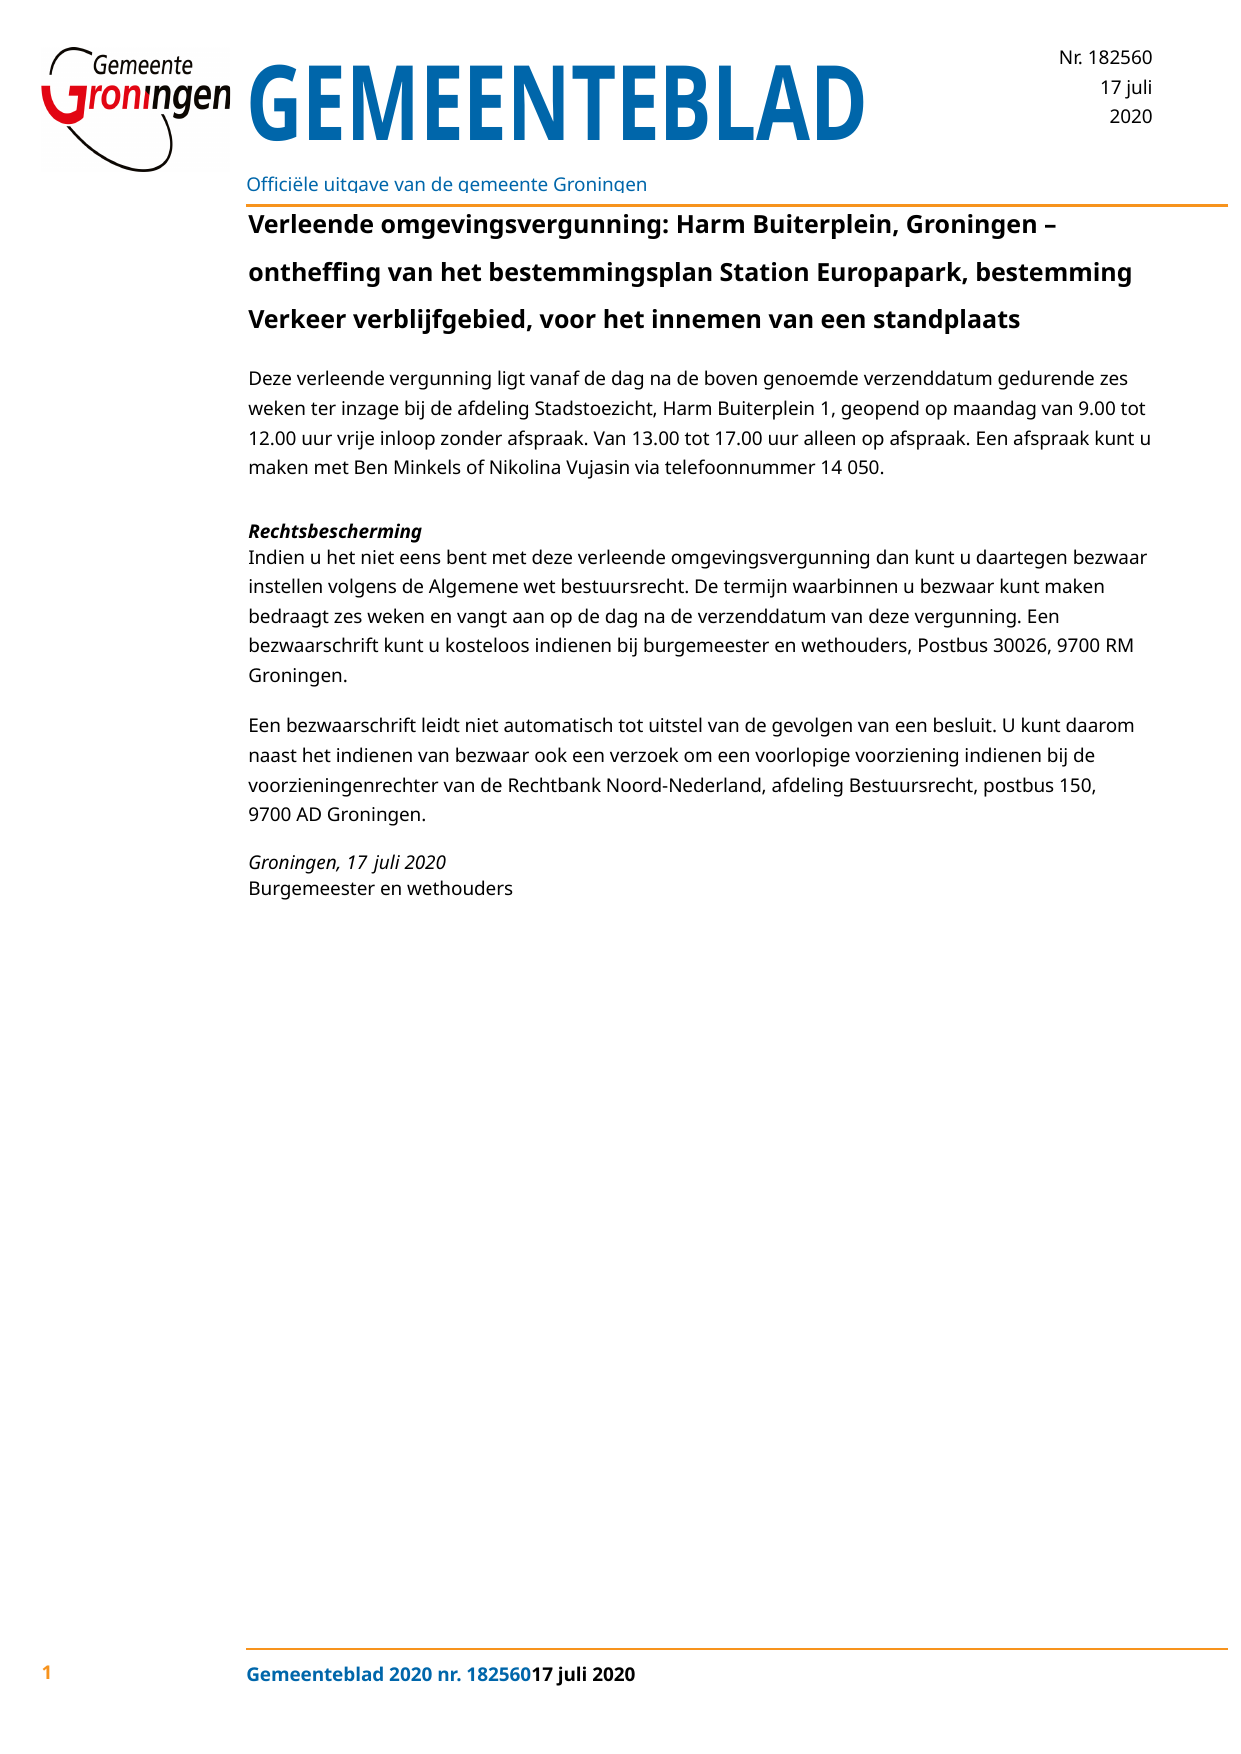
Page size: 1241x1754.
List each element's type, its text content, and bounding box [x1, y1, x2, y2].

text Groningen, 17 juli 2020 [248, 849, 1152, 875]
picture [41, 47, 231, 172]
text Verleende omgevingsvergunning: Harm Buiterplein, Groningen – ontheffing van het bestemmingsplan Station Europapark, bestemming Verkeer verblijfgebied, voor het innemen van een standplaats [248, 207, 1152, 336]
text Een bezwaarschrift leidt niet automatisch tot uitstel van de gevolgen van een besluit. U kunt daarom naast het indienen van bezwaar ook een verzoek om een voorlopige voorziening indienen bij de voorzieningenrechter van de Rechtbank Noord-Nederland, afdeling Bestuursrecht, postbus 150, 9700 AD Groningen. [248, 713, 1152, 827]
text Deze verleende vergunning ligt vanaf de dag na de boven genoemde verzenddatum gedurende zes weken ter inzage bij de afdeling Stadstoezicht, Harm Buiterplein 1, geopend op maandag van 9.00 tot 12.00 uur vrije inloop zonder afspraak. Van 13.00 tot 17.00 uur alleen op afspraak. Een afspraak kunt u maken met Ben Minkels of Nikolina Vujasin via telefoonnummer 14 050. [248, 366, 1152, 480]
text Burgemeester en wethouders [248, 875, 1152, 901]
text Rechtsbescherming [248, 518, 1152, 544]
text Indien u het niet eens bent met deze verleende omgevingsvergunning dan kunt u daartegen bezwaar instellen volgens de Algemene wet bestuursrecht. De termijn waarbinnen u bezwaar kunt maken bedraagt zes weken en vangt aan op de dag na de verzenddatum van deze vergunning. Een bezwaarschrift kunt u kosteloos indienen bij burgemeester en wethouders, Postbus 30026, 9700 RM Groningen. [248, 544, 1152, 688]
